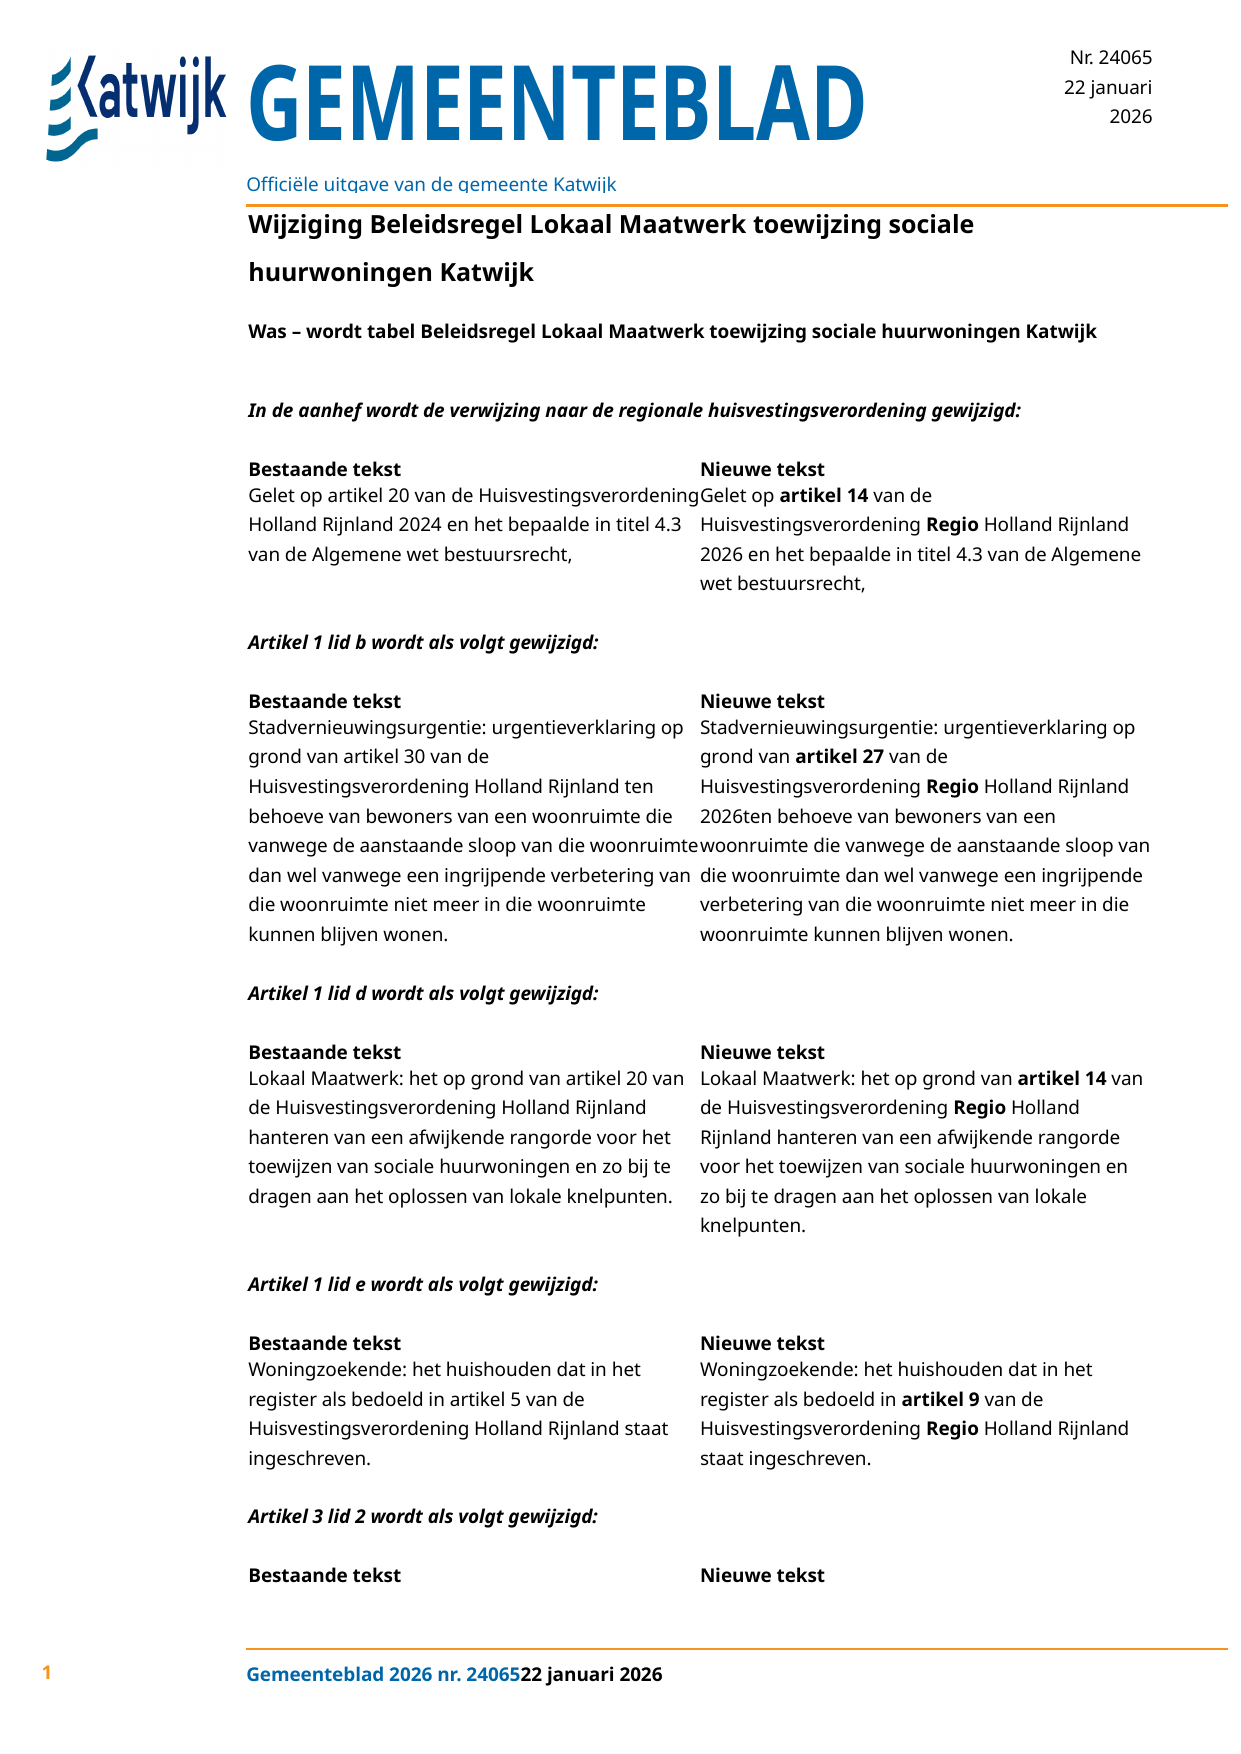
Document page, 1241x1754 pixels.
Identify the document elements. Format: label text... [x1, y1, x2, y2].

table_cell Woningzoekende: het huishouden dat in het register als bedoeld in artikel 5 van de Huisvestingsverordening Holland Rijnland staat ingeschreven. [248, 1356, 700, 1471]
table_header Bestaande tekst [248, 1563, 700, 1588]
table_cell Gelet op artikel 14 van de Huisvestingsverordening Regio Holland Rijnland 2026 en het bepaalde in titel 4.3 van de Algemene wet bestuursrecht, [700, 482, 1152, 596]
text Was – wordt tabel Beleidsregel Lokaal Maatwerk toewijzing sociale huurwoningen Katwijk [248, 318, 1152, 344]
table_header Bestaande tekst [248, 1330, 700, 1356]
text In de aanhef wordt de verwijzing naar de regionale huisvestingsverordening gewijzigd: [248, 397, 1152, 422]
table_header Bestaande tekst [248, 1039, 700, 1065]
table_cell Gelet op artikel 20 van de Huisvestingsverordening Holland Rijnland 2024 en het bepaalde in titel 4.3 van de Algemene wet bestuursrecht, [248, 482, 700, 596]
table_cell Lokaal Maatwerk: het op grond van artikel 20 van de Huisvestingsverordening Holland Rijnland hanteren van een afwijkende rangorde voor het toewijzen van sociale huurwoningen en zo bij te dragen aan het oplossen van lokale knelpunten. [248, 1065, 700, 1238]
text Artikel 1 lid e wordt als volgt gewijzigd: [248, 1271, 1152, 1297]
table_header Bestaande tekst [248, 688, 700, 714]
table_cell Woningzoekende: het huishouden dat in het register als bedoeld in artikel 9 van de Huisvestingsverordening Regio Holland Rijnland staat ingeschreven. [700, 1356, 1152, 1471]
table_cell Stadvernieuwingsurgentie: urgentieverklaring op grond van artikel 30 van de Huisvestingsverordening Holland Rijnland ten behoeve van bewoners van een woonruimte die vanwege de aanstaande sloop van die woonruimte dan wel vanwege een ingrijpende verbetering van die woonruimte niet meer in die woonruimte kunnen blijven wonen. [248, 714, 700, 947]
text Artikel 3 lid 2 wordt als volgt gewijzigd: [248, 1503, 1152, 1529]
text Wijziging Beleidsregel Lokaal Maatwerk toewijzing sociale huurwoningen Katwijk [248, 207, 1152, 288]
text Artikel 1 lid d wordt als volgt gewijzigd: [248, 980, 1152, 1005]
table_header Nieuwe tekst [700, 1563, 1152, 1588]
table_header Nieuwe tekst [700, 1039, 1152, 1065]
table_cell Lokaal Maatwerk: het op grond van artikel 14 van de Huisvestingsverordening Regio Holland Rijnland hanteren van een afwijkende rangorde voor het toewijzen van sociale huurwoningen en zo bij te dragen aan het oplossen van lokale knelpunten. [700, 1065, 1152, 1238]
table_cell Stadvernieuwingsurgentie: urgentieverklaring op grond van artikel 27 van de Huisvestingsverordening Regio Holland Rijnland 2026ten behoeve van bewoners van een woonruimte die vanwege de aanstaande sloop van die woonruimte dan wel vanwege een ingrijpende verbetering van die woonruimte niet meer in die woonruimte kunnen blijven wonen. [700, 714, 1152, 947]
picture [41, 47, 231, 172]
table_header Nieuwe tekst [700, 1330, 1152, 1356]
text Artikel 1 lid b wordt als volgt gewijzigd: [248, 629, 1152, 655]
table_header Nieuwe tekst [700, 688, 1152, 714]
table_header Nieuwe tekst [700, 456, 1152, 482]
table_header Bestaande tekst [248, 456, 700, 482]
